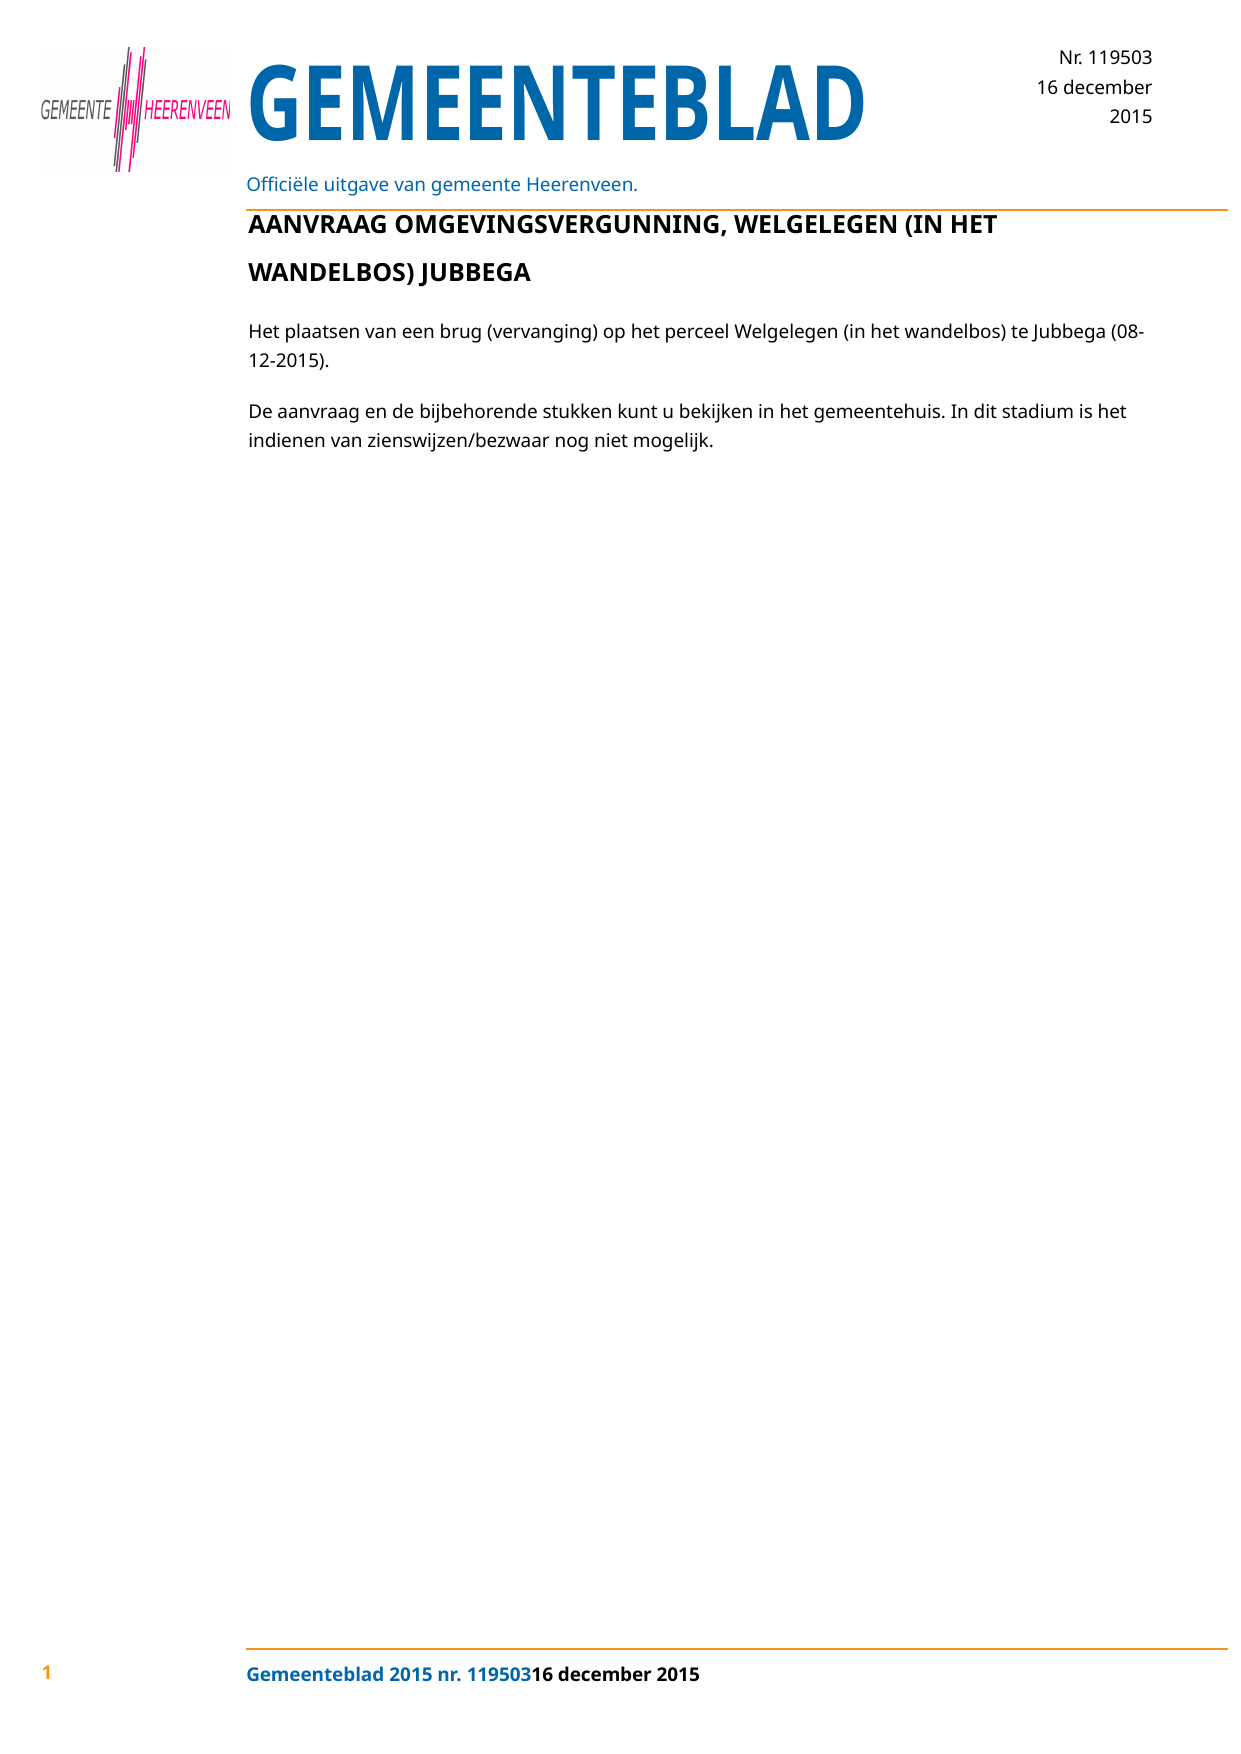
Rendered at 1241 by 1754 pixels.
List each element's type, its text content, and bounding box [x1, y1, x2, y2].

text De aanvraag en de bijbehorende stukken kunt u bekijken in het gemeentehuis. In dit stadium is het indienen van zienswijzen/bezwaar nog niet mogelijk. [248, 398, 1152, 453]
text Het plaatsen van een brug (vervanging) op het perceel Welgelegen (in het wandelbos) te Jubbega (08-12-2015). [248, 318, 1152, 373]
text AANVRAAG OMGEVINGSVERGUNNING, WELGELEGEN (IN HET WANDELBOS) JUBBEGA [248, 211, 1152, 288]
picture [41, 47, 231, 172]
